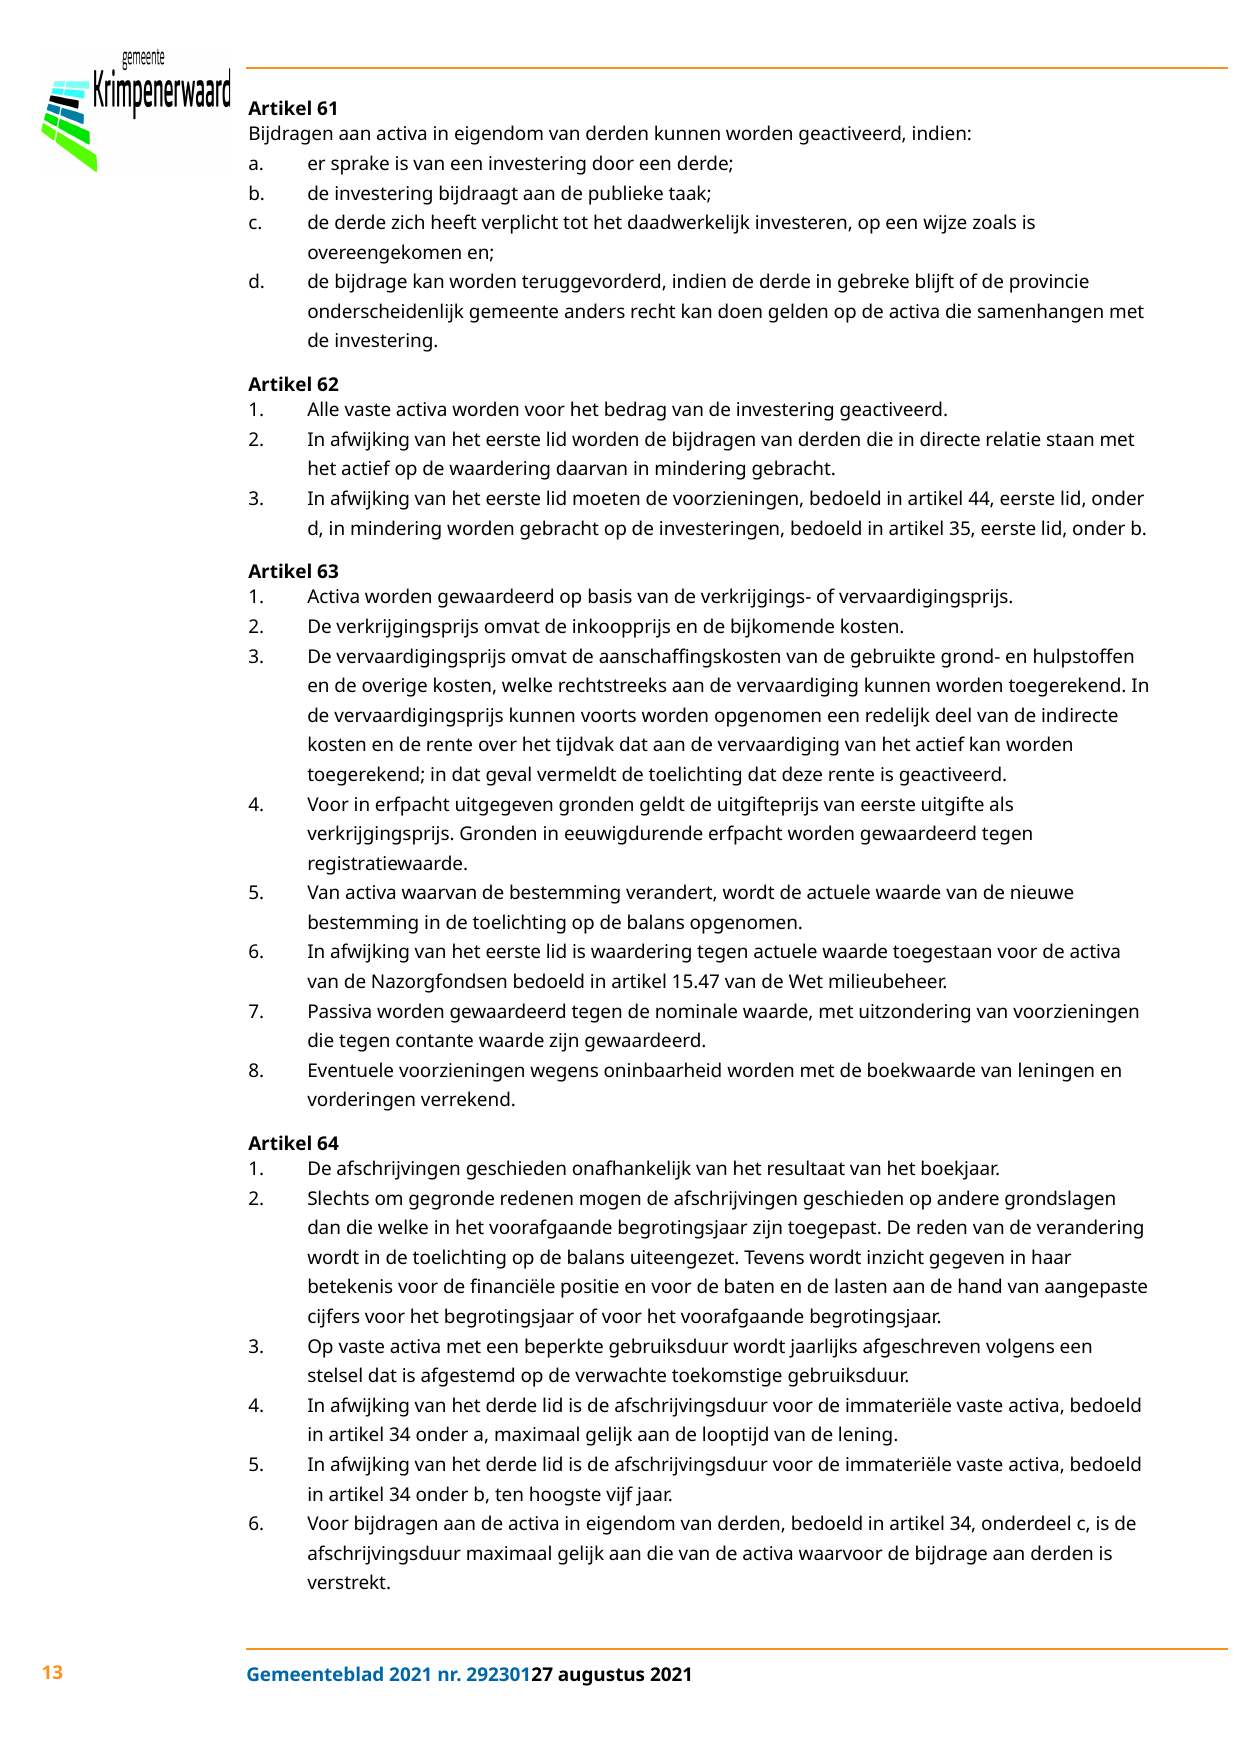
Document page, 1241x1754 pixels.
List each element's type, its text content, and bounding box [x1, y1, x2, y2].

text Artikel 62 [248, 371, 1152, 396]
text Artikel 61 [248, 95, 1152, 121]
list de derde zich heeft verplicht tot het daadwerkelijk investeren, op een wijze zoals is overeengekomen en; [248, 209, 1152, 264]
list In afwijking van het eerste lid moeten de voorzieningen, bedoeld in artikel 44, eerste lid, onder d, in mindering worden gebracht op de investeringen, bedoeld in artikel 35, eerste lid, onder b. [248, 485, 1152, 541]
text Artikel 64 [248, 1130, 1152, 1155]
list In afwijking van het eerste lid worden de bijdragen van derden die in directe relatie staan met het actief op de waardering daarvan in mindering gebracht. [248, 426, 1152, 481]
list In afwijking van het eerste lid is waardering tegen actuele waarde toegestaan voor de activa van de Nazorgfondsen bedoeld in artikel 15.47 van de Wet milieubeheer. [248, 939, 1152, 994]
list De verkrijgingsprijs omvat de inkoopprijs en de bijkomende kosten. [248, 613, 1152, 639]
list de investering bijdraagt aan de publieke taak; [248, 180, 1152, 205]
list In afwijking van het derde lid is de afschrijvingsduur voor de immateriële vaste activa, bedoeld in artikel 34 onder a, maximaal gelijk aan de looptijd van de lening. [248, 1392, 1152, 1447]
list Alle vaste activa worden voor het bedrag van de investering geactiveerd. [248, 396, 1152, 422]
list In afwijking van het derde lid is de afschrijvingsduur voor de immateriële vaste activa, bedoeld in artikel 34 onder b, ten hoogste vijf jaar. [248, 1451, 1152, 1507]
list de bijdrage kan worden teruggevorderd, indien de derde in gebreke blijft of de provincie onderscheidenlijk gemeente anders recht kan doen gelden op de activa die samenhangen met de investering. [248, 268, 1152, 353]
list Activa worden gewaardeerd op basis van de verkrijgings- of vervaardigingsprijs. [248, 584, 1152, 609]
list Voor in erfpacht uitgegeven gronden geldt de uitgifteprijs van eerste uitgifte als verkrijgingsprijs. Gronden in eeuwigdurende erfpacht worden gewaardeerd tegen registratiewaarde. [248, 791, 1152, 876]
text Artikel 63 [248, 558, 1152, 584]
list De vervaardigingsprijs omvat de aanschaffingskosten van de gebruikte grond- en hulpstoffen en de overige kosten, welke rechtstreeks aan de vervaardiging kunnen worden toegerekend. In de vervaardigingsprijs kunnen voorts worden opgenomen een redelijk deel van de indirecte kosten en de rente over het tijdvak dat aan de vervaardiging van het actief kan worden toegerekend; in dat geval vermeldt de toelichting dat deze rente is geactiveerd. [248, 643, 1152, 787]
picture [41, 47, 231, 172]
list Slechts om gegronde redenen mogen de afschrijvingen geschieden op andere grondslagen dan die welke in het voorafgaande begrotingsjaar zijn toegepast. De reden van de verandering wordt in de toelichting op de balans uiteengezet. Tevens wordt inzicht gegeven in haar betekenis voor de financiële positie en voor de baten en de lasten aan de hand van aangepaste cijfers voor het begrotingsjaar of voor het voorafgaande begrotingsjaar. [248, 1185, 1152, 1329]
list er sprake is van een investering door een derde; [248, 150, 1152, 176]
list Eventuele voorzieningen wegens oninbaarheid worden met de boekwaarde van leningen en vorderingen verrekend. [248, 1057, 1152, 1112]
list Voor bijdragen aan de activa in eigendom van derden, bedoeld in artikel 34, onderdeel c, is de afschrijvingsduur maximaal gelijk aan die van de activa waarvoor de bijdrage aan derden is verstrekt. [248, 1510, 1152, 1595]
list Van activa waarvan de bestemming verandert, wordt de actuele waarde van de nieuwe bestemming in de toelichting op de balans opgenomen. [248, 879, 1152, 935]
list Passiva worden gewaardeerd tegen de nominale waarde, met uitzondering van voorzieningen die tegen contante waarde zijn gewaardeerd. [248, 998, 1152, 1053]
list De afschrijvingen geschieden onafhankelijk van het resultaat van het boekjaar. [248, 1155, 1152, 1181]
list Op vaste activa met een beperkte gebruiksduur wordt jaarlijks afgeschreven volgens een stelsel dat is afgestemd op de verwachte toekomstige gebruiksduur. [248, 1333, 1152, 1388]
text Bijdragen aan activa in eigendom van derden kunnen worden geactiveerd, indien: [248, 121, 1152, 146]
